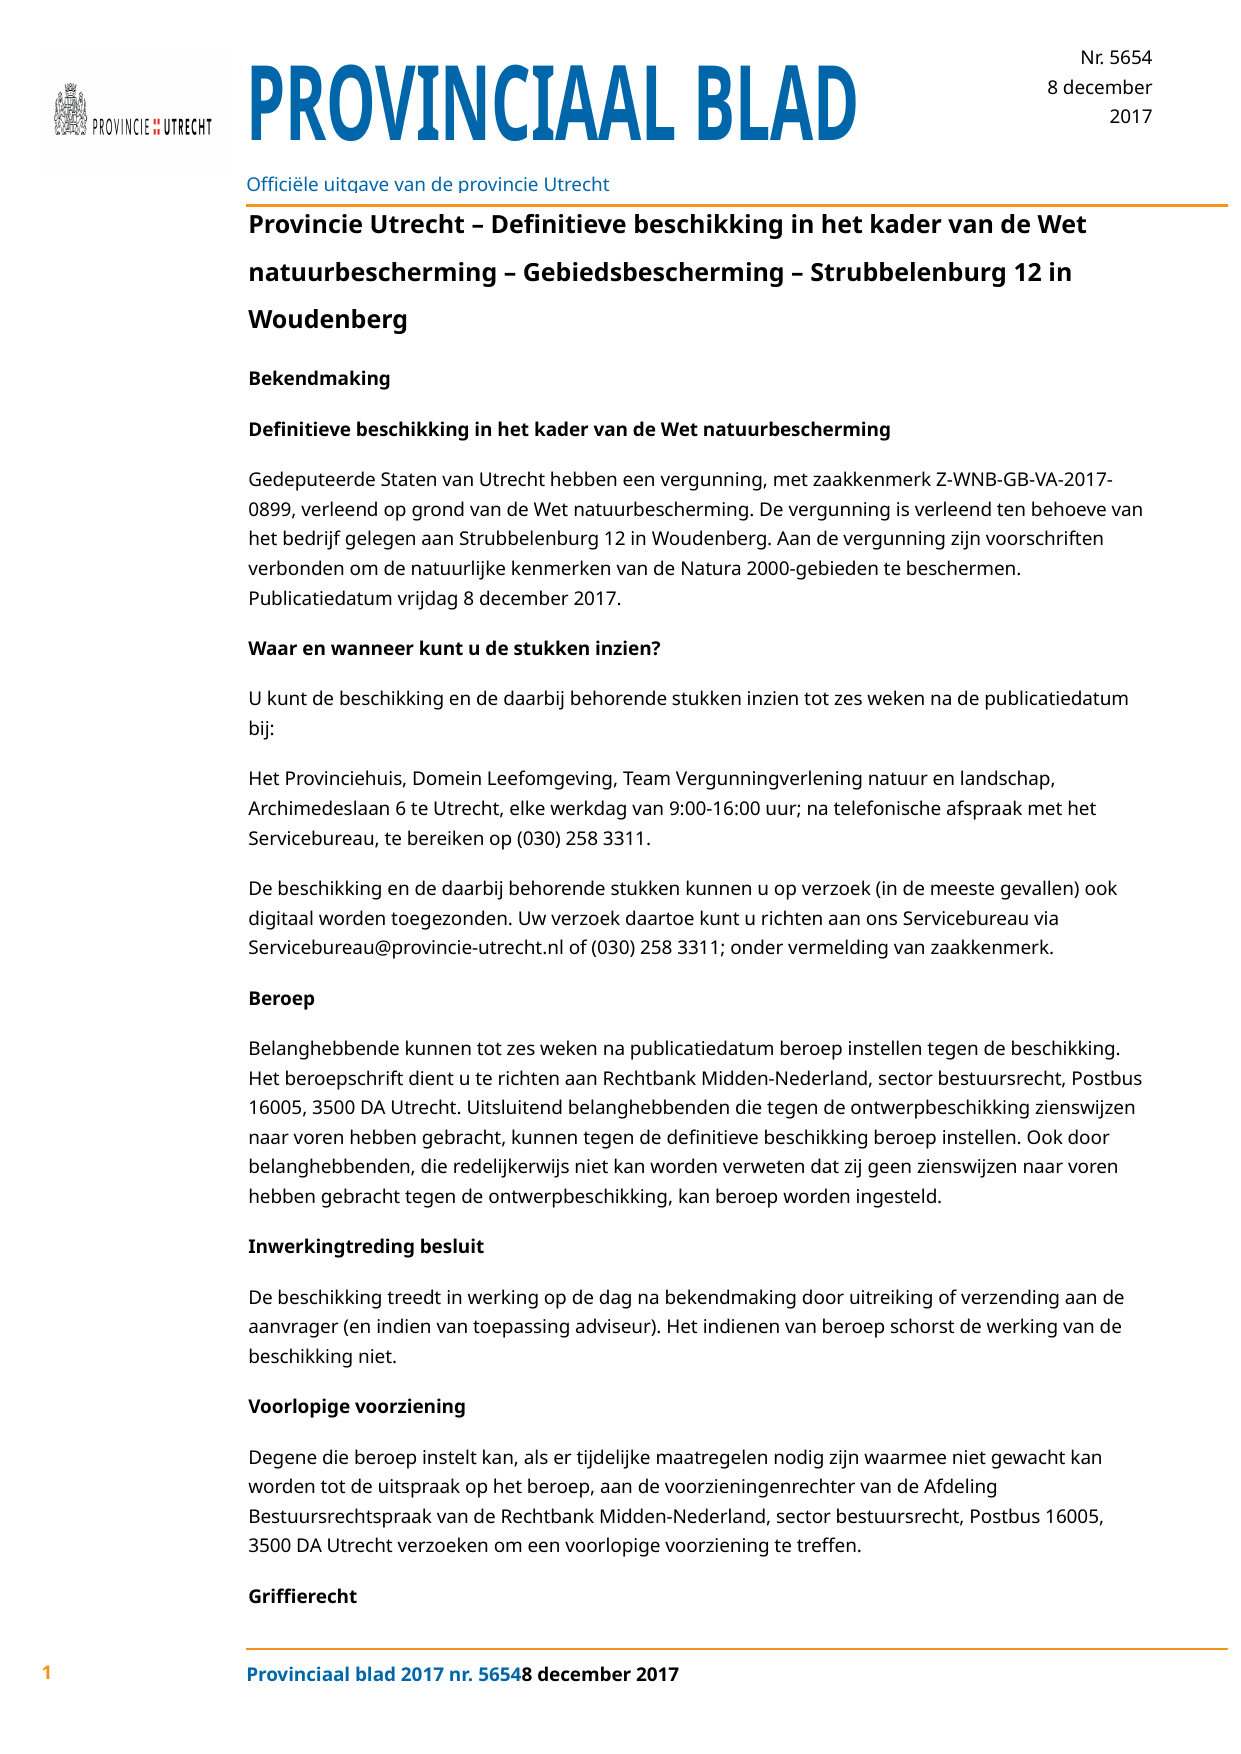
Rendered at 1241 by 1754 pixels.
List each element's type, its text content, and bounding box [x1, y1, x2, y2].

picture [41, 47, 231, 172]
text Bekendmaking [248, 366, 1152, 391]
text Inwerkingtreding besluit [248, 1233, 1152, 1259]
text Belanghebbende kunnen tot zes weken na publicatiedatum beroep instellen tegen de beschikking. Het beroepschrift dient u te richten aan Rechtbank Midden-Nederland, sector bestuursrecht, Postbus 16005, 3500 DA Utrecht. Uitsluitend belanghebbenden die tegen de ontwerpbeschikking zienswijzen naar voren hebben gebracht, kunnen tegen de definitieve beschikking beroep instellen. Ook door belanghebbenden, die redelijkerwijs niet kan worden verweten dat zij geen zienswijzen naar voren hebben gebracht tegen de ontwerpbeschikking, kan beroep worden ingesteld. [248, 1035, 1152, 1209]
text Gedeputeerde Staten van Utrecht hebben een vergunning, met zaakkenmerk Z-WNB-GB-VA-2017-0899, verleend op grond van de Wet natuurbescherming. De vergunning is verleend ten behoeve van het bedrijf gelegen aan Strubbelenburg 12 in Woudenberg. Aan de vergunning zijn voorschriften verbonden om de natuurlijke kenmerken van de Natura 2000-gebieden te beschermen. Publicatiedatum vrijdag 8 december 2017. [248, 466, 1152, 610]
text Beroep [248, 985, 1152, 1010]
text De beschikking en de daarbij behorende stukken kunnen u op verzoek (in de meeste gevallen) ook digitaal worden toegezonden. Uw verzoek daartoe kunt u richten aan ons Servicebureau via Servicebureau@provincie-utrecht.nl of (030) 258 3311; onder vermelding van zaakkenmerk. [248, 875, 1152, 960]
text Definitieve beschikking in het kader van de Wet natuurbescherming [248, 416, 1152, 442]
text Het Provinciehuis, Domein Leefomgeving, Team Vergunningverlening natuur en landschap, Archimedeslaan 6 te Utrecht, elke werkdag van 9:00-16:00 uur; na telefonische afspraak met het Servicebureau, te bereiken op (030) 258 3311. [248, 766, 1152, 850]
text De beschikking treedt in werking op de dag na bekendmaking door uitreiking of verzending aan de aanvrager (en indien van toepassing adviseur). Het indienen van beroep schorst de werking van de beschikking niet. [248, 1284, 1152, 1369]
text Voorlopige voorziening [248, 1393, 1152, 1419]
text U kunt de beschikking en de daarbij behorende stukken inzien tot zes weken na de publicatiedatum bij: [248, 686, 1152, 741]
text Degene die beroep instelt kan, als er tijdelijke maatregelen nodig zijn waarmee niet gewacht kan worden tot de uitspraak op het beroep, aan de voorzieningenrechter van de Afdeling Bestuursrechtspraak van de Rechtbank Midden-Nederland, sector bestuursrecht, Postbus 16005, 3500 DA Utrecht verzoeken om een voorlopige voorziening te treffen. [248, 1444, 1152, 1558]
text Griffierecht [248, 1583, 1152, 1609]
text Waar en wanneer kunt u de stukken inzien? [248, 635, 1152, 661]
text Provincie Utrecht – Definitieve beschikking in het kader van de Wet natuurbescherming – Gebiedsbescherming – Strubbelenburg 12 in Woudenberg [248, 207, 1152, 336]
